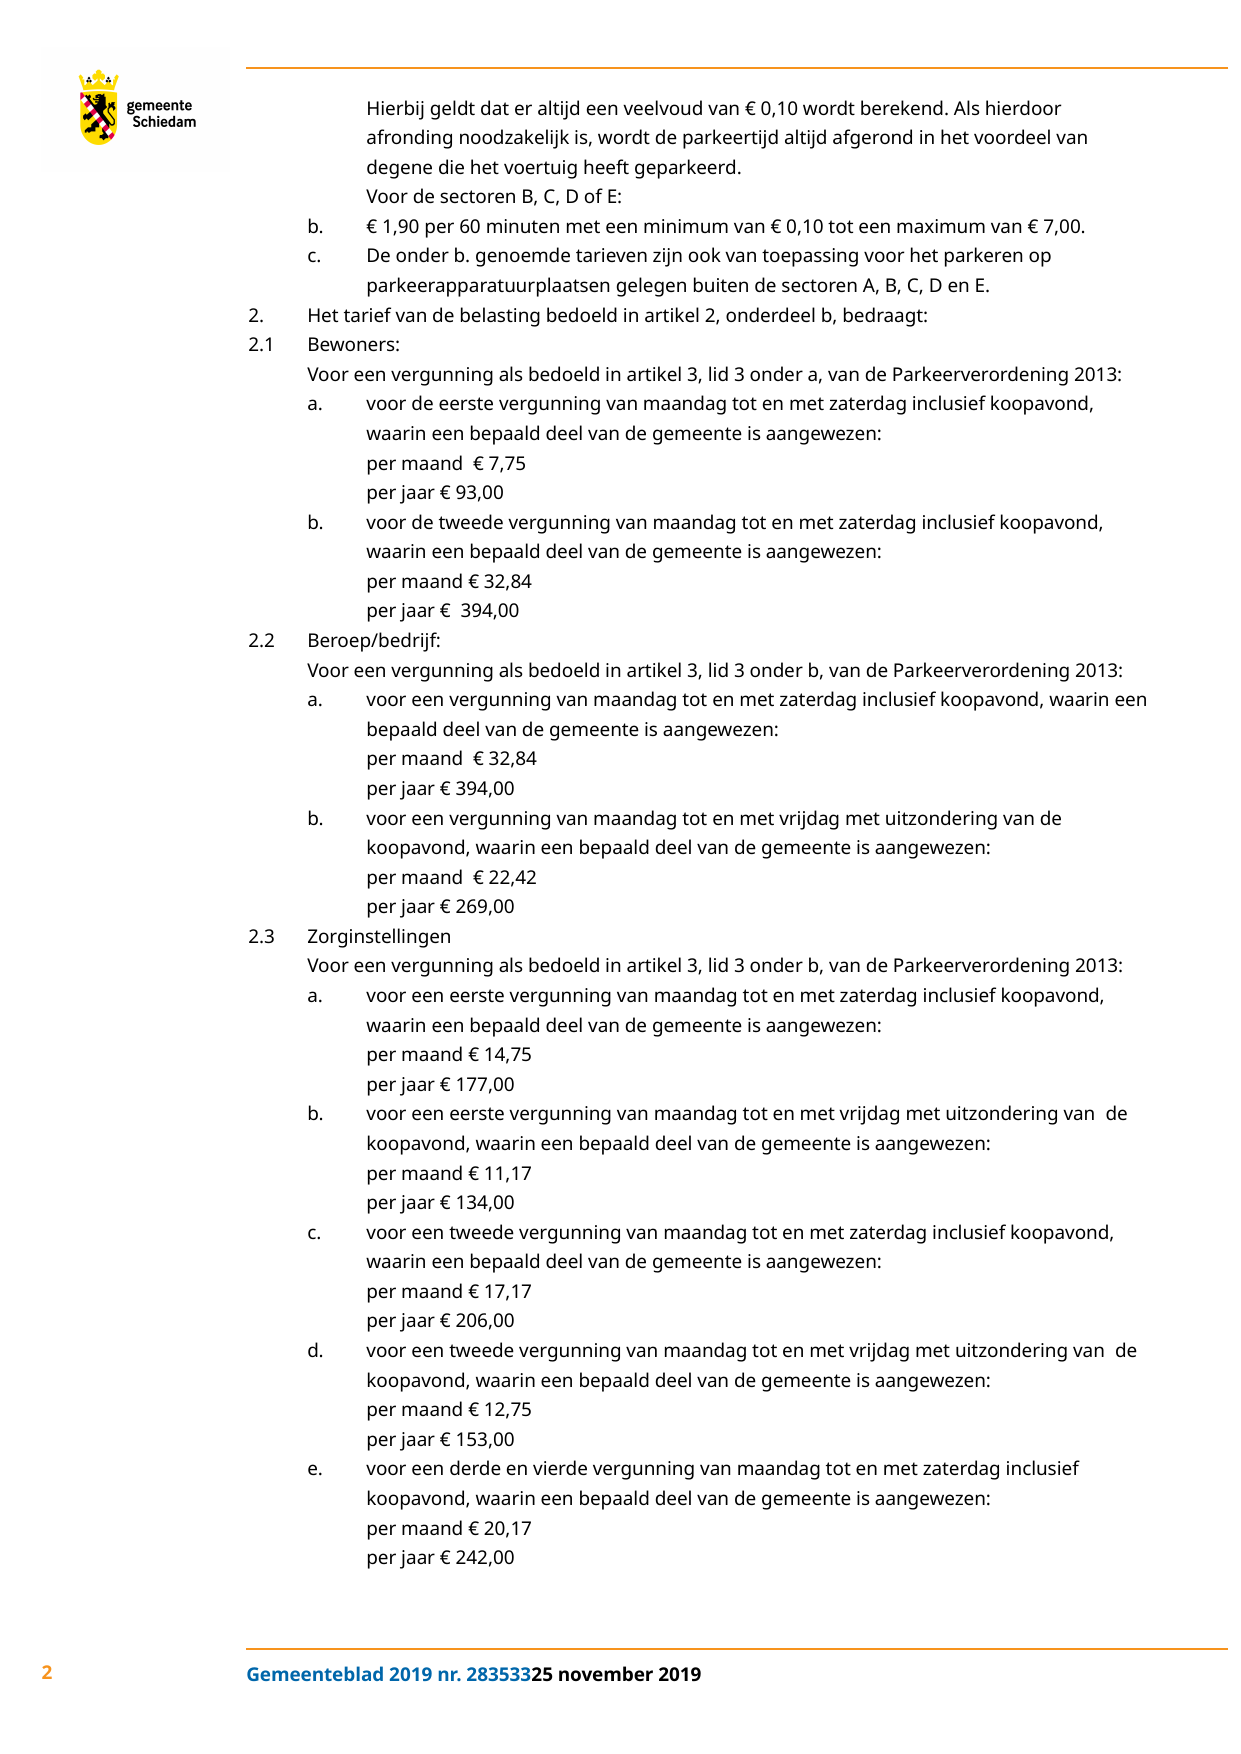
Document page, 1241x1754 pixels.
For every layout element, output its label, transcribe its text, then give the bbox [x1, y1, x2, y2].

list Voor de sectoren B, C, D of E: [307, 183, 1152, 209]
list per maand € 20,17 [307, 1515, 1152, 1541]
list per jaar € 134,00 [307, 1189, 1152, 1215]
list per jaar € 177,00 [307, 1071, 1152, 1097]
list per maand € 32,84 [307, 568, 1152, 594]
list voor een vergunning van maandag tot en met zaterdag inclusief koopavond, waarin een bepaald deel van de gemeente is aangewezen: [307, 686, 1152, 742]
list per maand € 12,75 [307, 1396, 1152, 1422]
list De onder b. genoemde tarieven zijn ook van toepassing voor het parkeren op parkeerapparatuurplaatsen gelegen buiten de sectoren A, B, C, D en E. [307, 243, 1152, 298]
list voor een vergunning van maandag tot en met vrijdag met uitzondering van de koopavond, waarin een bepaald deel van de gemeente is aangewezen: [307, 805, 1152, 860]
list per maand € 32,84 [307, 746, 1152, 771]
list voor de eerste vergunning van maandag tot en met zaterdag inclusief koopavond, waarin een bepaald deel van de gemeente is aangewezen: [307, 391, 1152, 446]
list per jaar € 153,00 [307, 1426, 1152, 1452]
list voor een tweede vergunning van maandag tot en met zaterdag inclusief koopavond, waarin een bepaald deel van de gemeente is aangewezen: [307, 1219, 1152, 1274]
list Voor een vergunning als bedoeld in artikel 3, lid 3 onder b, van de Parkeerverordening 2013: [248, 657, 1152, 683]
list Zorginstellingen [248, 923, 1152, 949]
list per maand € 7,75 [307, 450, 1152, 476]
list per jaar € 394,00 [307, 775, 1152, 801]
list Bewoners: [248, 331, 1152, 357]
list per jaar € 242,00 [307, 1544, 1152, 1570]
list per jaar € 93,00 [307, 479, 1152, 505]
list Voor een vergunning als bedoeld in artikel 3, lid 3 onder a, van de Parkeerverordening 2013: [248, 361, 1152, 387]
list voor een tweede vergunning van maandag tot en met vrijdag met uitzondering van de koopavond, waarin een bepaald deel van de gemeente is aangewezen: [307, 1337, 1152, 1393]
list per maand € 22,42 [307, 864, 1152, 890]
list voor een derde en vierde vergunning van maandag tot en met zaterdag inclusief koopavond, waarin een bepaald deel van de gemeente is aangewezen: [307, 1456, 1152, 1511]
list per jaar € 394,00 [307, 598, 1152, 623]
list voor de tweede vergunning van maandag tot en met zaterdag inclusief koopavond, waarin een bepaald deel van de gemeente is aangewezen: [307, 509, 1152, 564]
list per jaar € 206,00 [307, 1308, 1152, 1333]
list € 1,90 per 60 minuten met een minimum van € 0,10 tot een maximum van € 7,00. [307, 213, 1152, 239]
list per maand € 14,75 [307, 1041, 1152, 1067]
list Het tarief van de belasting bedoeld in artikel 2, onderdeel b, bedraagt: [248, 302, 1152, 328]
picture [41, 47, 231, 172]
list voor een eerste vergunning van maandag tot en met vrijdag met uitzondering van de koopavond, waarin een bepaald deel van de gemeente is aangewezen: [307, 1101, 1152, 1156]
list per maand € 11,17 [307, 1160, 1152, 1186]
list Voor een vergunning als bedoeld in artikel 3, lid 3 onder b, van de Parkeerverordening 2013: [248, 953, 1152, 978]
list Hierbij geldt dat er altijd een veelvoud van € 0,10 wordt berekend. Als hierdoor afronding noodzakelijk is, wordt de parkeertijd altijd afgerond in het voordeel van degene die het voertuig heeft geparkeerd. [307, 95, 1152, 180]
list per maand € 17,17 [307, 1278, 1152, 1304]
list voor een eerste vergunning van maandag tot en met zaterdag inclusief koopavond, waarin een bepaald deel van de gemeente is aangewezen: [307, 982, 1152, 1038]
list per jaar € 269,00 [307, 893, 1152, 919]
list Beroep/bedrijf: [248, 627, 1152, 653]
